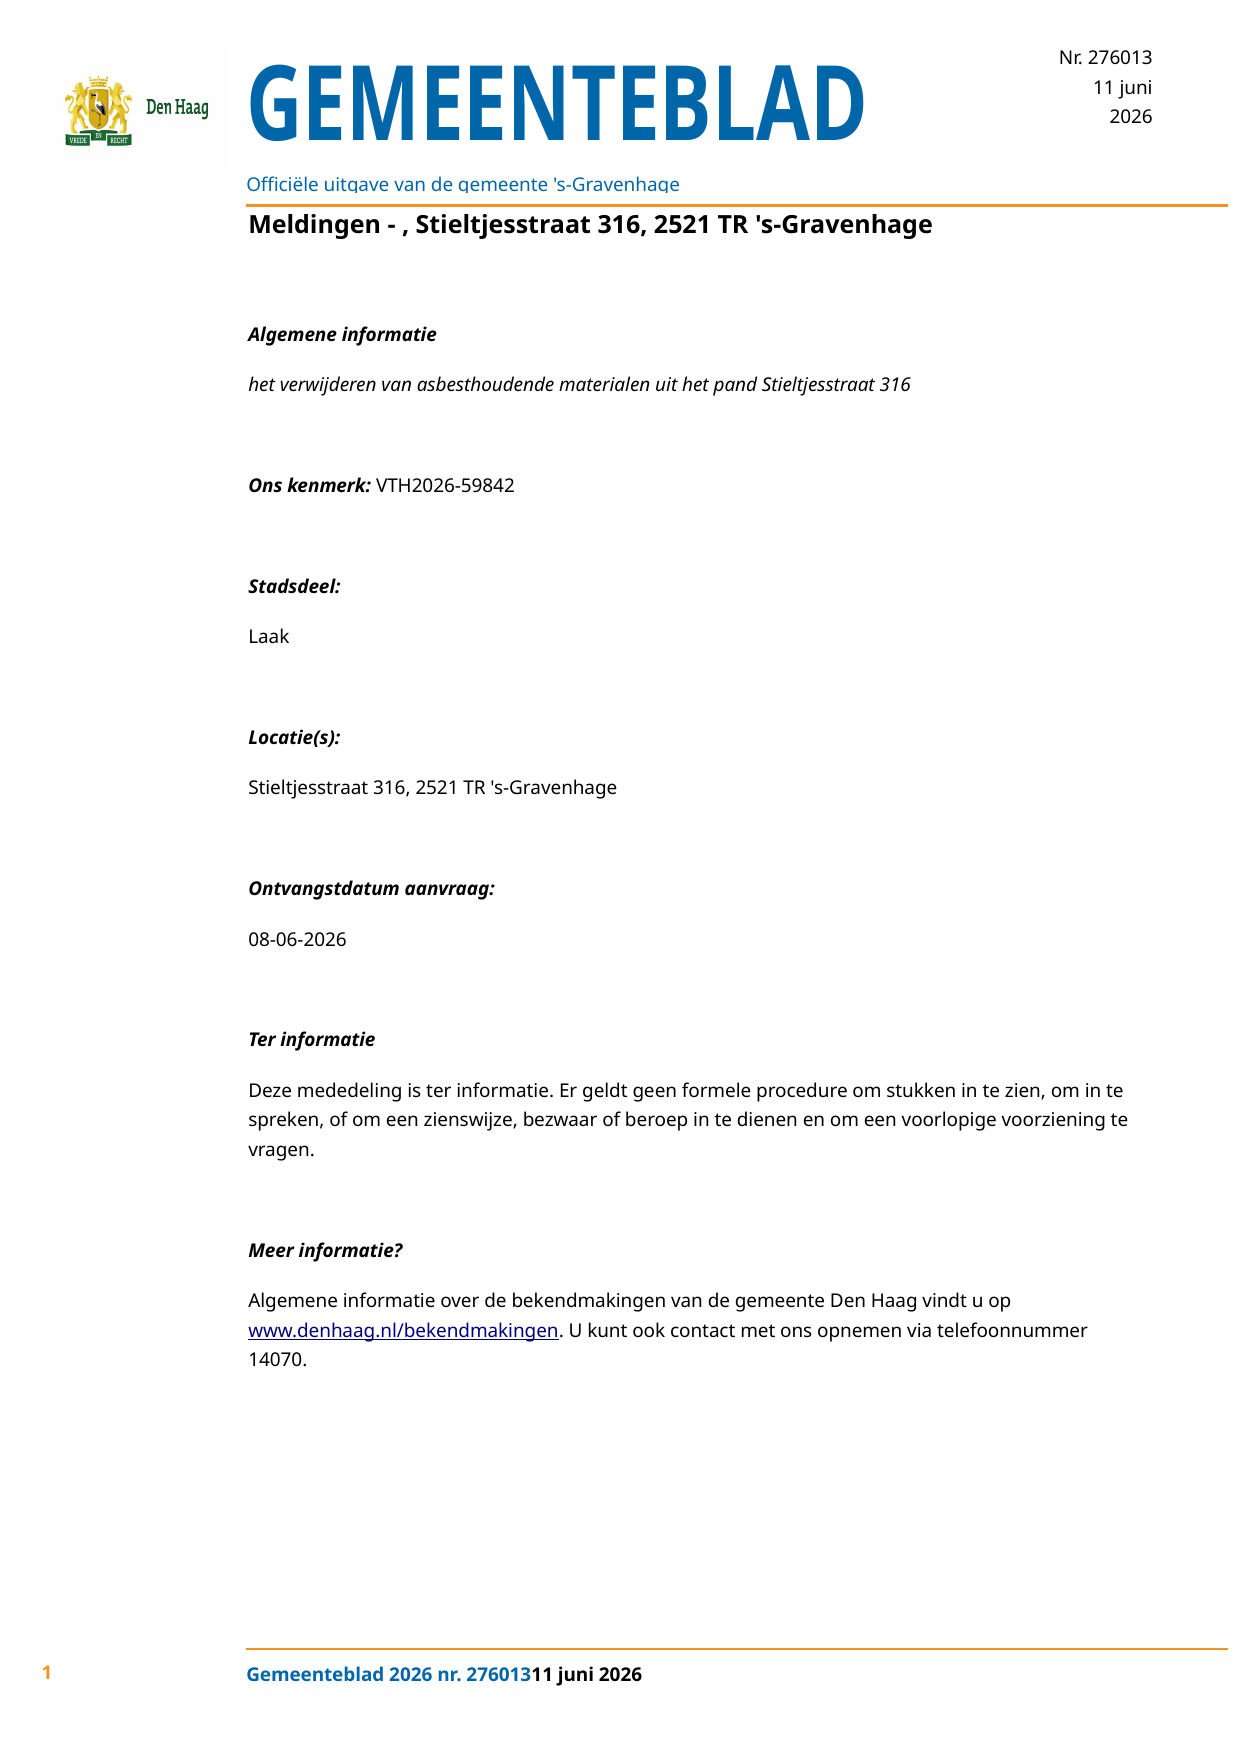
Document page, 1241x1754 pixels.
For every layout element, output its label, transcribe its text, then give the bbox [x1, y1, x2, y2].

text Algemene informatie over de bekendmakingen van de gemeente Den Haag vindt u op www.denhaag.nl/bekendmakingen. U kunt ook contact met ons opnemen via telefoonnummer 14070. [248, 1287, 1152, 1372]
text het verwijderen van asbesthoudende materialen uit het pand Stieltjesstraat 316 [248, 371, 1152, 397]
text Ontvangstdatum aanvraag: [248, 875, 1152, 901]
text Meldingen - , Stieltjesstraat 316, 2521 TR 's-Gravenhage [248, 207, 1152, 241]
picture [41, 47, 231, 172]
text Laak [248, 623, 1152, 649]
text Stieltjesstraat 316, 2521 TR 's-Gravenhage [248, 774, 1152, 800]
text Stadsdeel: [248, 573, 1152, 598]
text Locatie(s): [248, 724, 1152, 750]
text 08-06-2026 [248, 926, 1152, 951]
text Meer informatie? [248, 1237, 1152, 1263]
text Ter informatie [248, 1027, 1152, 1052]
text Deze mededeling is ter informatie. Er geldt geen formele procedure om stukken in te zien, om in te spreken, of om een zienswijze, bezwaar of beroep in te dienen en om een voorlopige voorziening te vragen. [248, 1077, 1152, 1162]
text Ons kenmerk: VTH2026-59842 [248, 472, 1152, 498]
text Algemene informatie [248, 321, 1152, 346]
